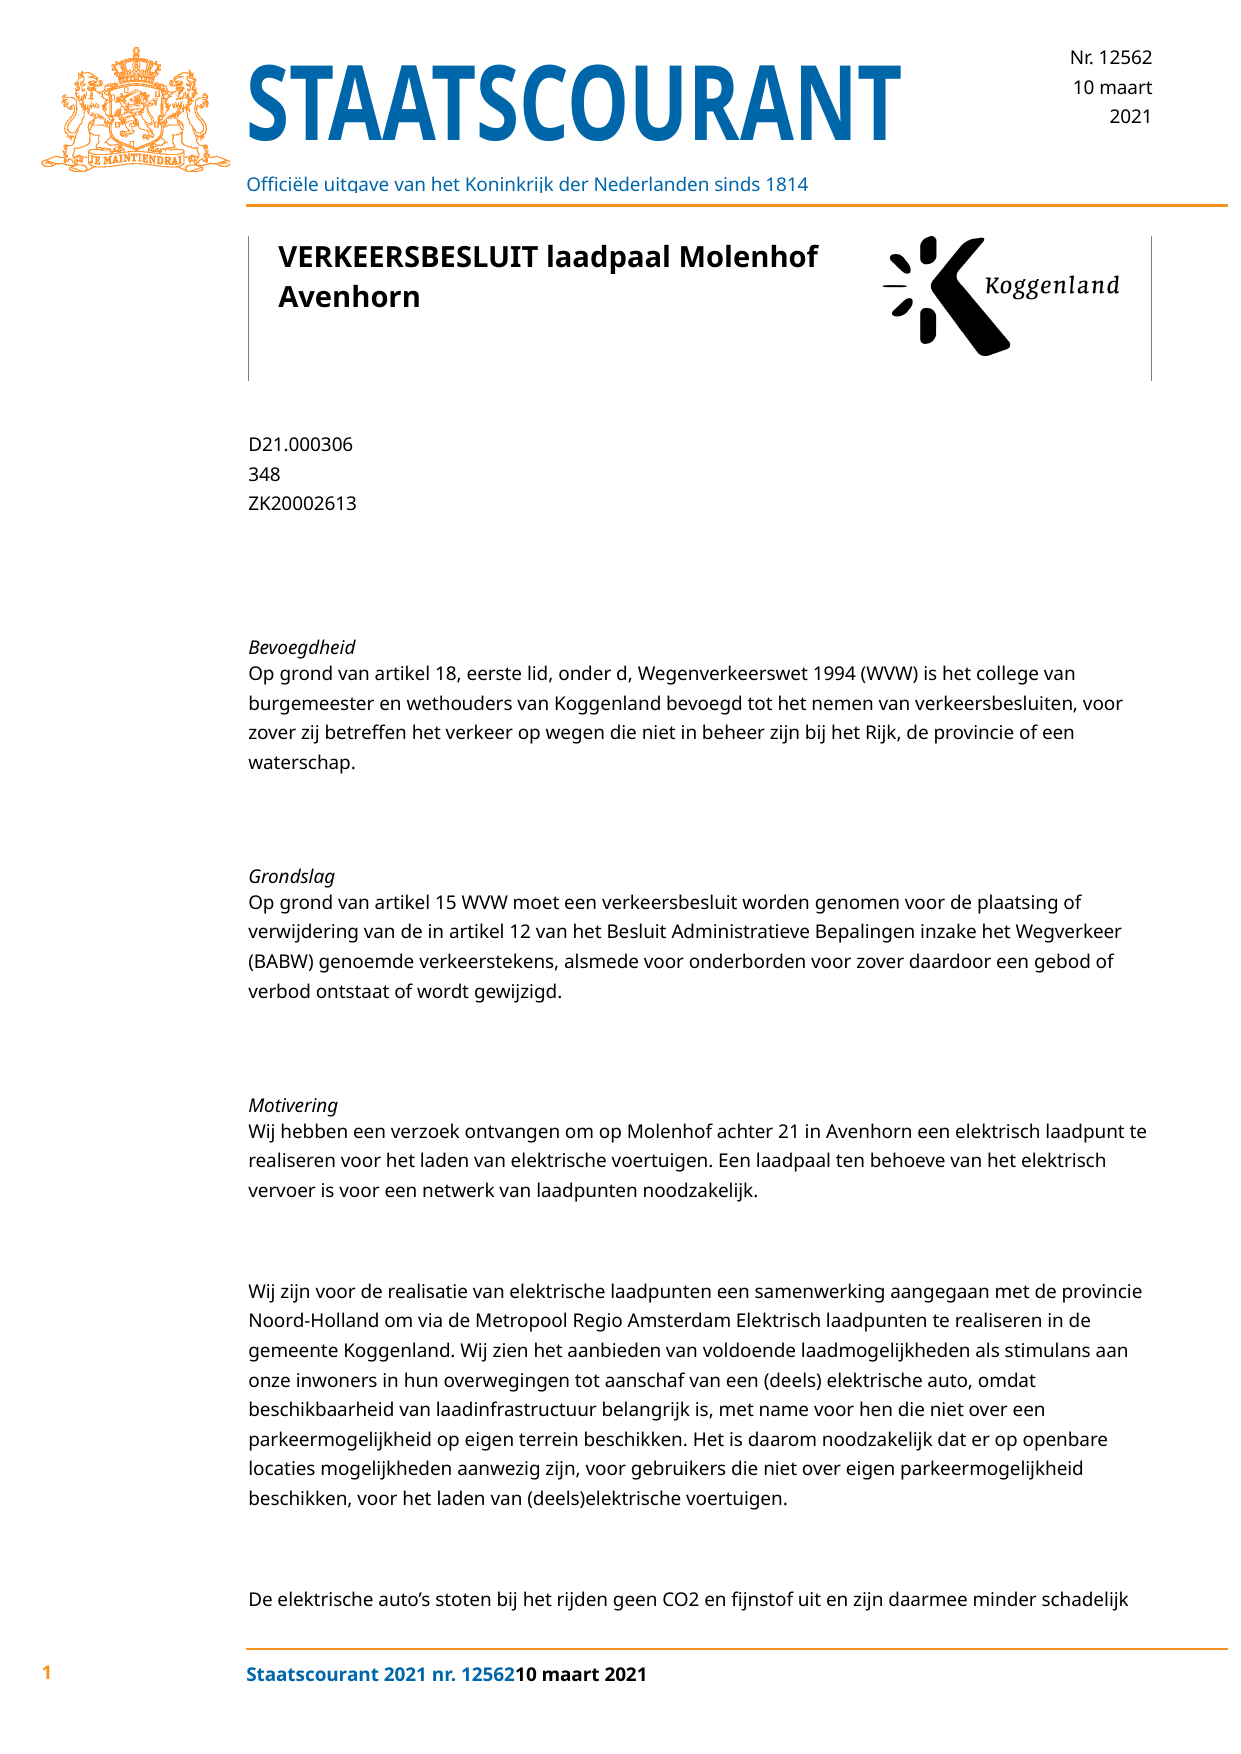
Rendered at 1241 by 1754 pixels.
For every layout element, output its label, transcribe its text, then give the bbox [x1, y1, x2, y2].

table_header [850, 236, 1151, 381]
text 348 [248, 461, 1152, 487]
text ZK20002613 [248, 491, 1152, 516]
text Bevoegdheid [248, 634, 1152, 660]
table_header VERKEERSBESLUIT laadpaal Molenhof Avenhorn [249, 236, 850, 381]
text Op grond van artikel 15 WVW moet een verkeersbesluit worden genomen voor de plaatsing of verwijdering van de in artikel 12 van het Besluit Administratieve Bepalingen inzake het Wegverkeer (BABW) genoemde verkeerstekens, alsmede voor onderborden voor zover daardoor een gebod of verbod ontstaat of wordt gewijzigd. [248, 889, 1152, 1004]
text Grondslag [248, 863, 1152, 889]
text Op grond van artikel 18, eerste lid, onder d, Wegenverkeerswet 1994 (WVW) is het college van burgemeester en wethouders van Koggenland bevoegd tot het nemen van verkeersbesluiten, voor zover zij betreffen het verkeer op wegen die niet in beheer zijn bij het Rijk, de provincie of een waterschap. [248, 660, 1152, 775]
picture [882, 236, 1119, 356]
text Motivering [248, 1092, 1152, 1118]
text Wij zijn voor de realisatie van elektrische laadpunten een samenwerking aangegaan met de provincie Noord-Holland om via de Metropool Regio Amsterdam Elektrisch laadpunten te realiseren in de gemeente Koggenland. Wij zien het aanbieden van voldoende laadmogelijkheden als stimulans aan onze inwoners in hun overwegingen tot aanschaf van een (deels) elektrische auto, omdat beschikbaarheid van laadinfrastructuur belangrijk is, met name voor hen die niet over een parkeermogelijkheid op eigen terrein beschikken. Het is daarom noodzakelijk dat er op openbare locaties mogelijkheden aanwezig zijn, voor gebruikers die niet over eigen parkeermogelijkheid beschikken, voor het laden van (deels)elektrische voertuigen. [248, 1278, 1152, 1511]
text D21.000306 [248, 431, 1152, 457]
text De elektrische auto’s stoten bij het rijden geen CO2 en fijnstof uit en zijn daarmee minder schadelijk [248, 1586, 1152, 1612]
text Wij hebben een verzoek ontvangen om op Molenhof achter 21 in Avenhorn een elektrisch laadpunt te realiseren voor het laden van elektrische voertuigen. Een laadpaal ten behoeve van het elektrisch vervoer is voor een netwerk van laadpunten noodzakelijk. [248, 1118, 1152, 1203]
picture [41, 47, 231, 172]
